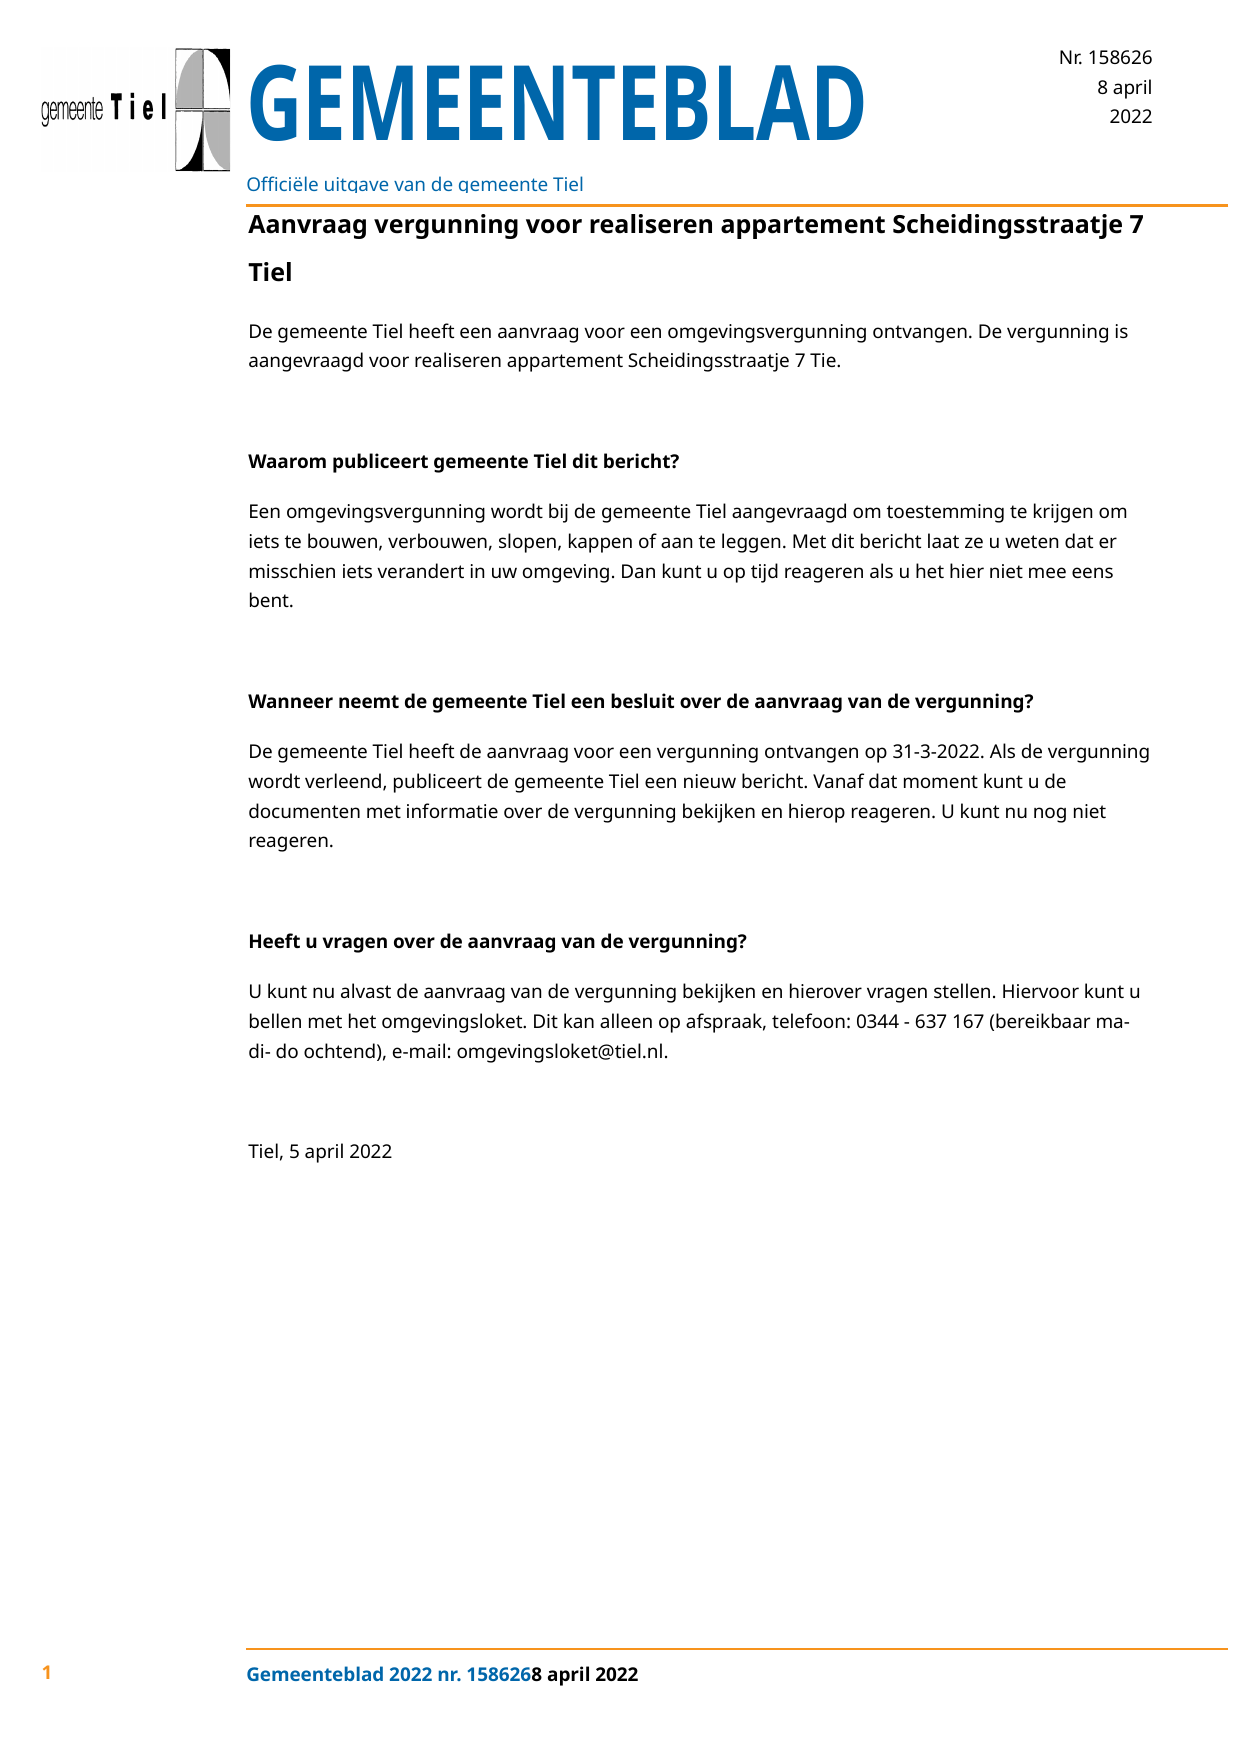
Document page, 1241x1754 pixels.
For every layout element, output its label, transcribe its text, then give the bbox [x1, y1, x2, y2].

text Waarom publiceert gemeente Tiel dit bericht? [248, 448, 1152, 474]
text Heeft u vragen over de aanvraag van de vergunning? [248, 928, 1152, 954]
text U kunt nu alvast de aanvraag van de vergunning bekijken en hierover vragen stellen. Hiervoor kunt u bellen met het omgevingsloket. Dit kan alleen op afspraak, telefoon: 0344 - 637 167 (bereikbaar ma-di- do ochtend), e-mail: omgevingsloket@tiel.nl. [248, 979, 1152, 1064]
text Een omgevingsvergunning wordt bij de gemeente Tiel aangevraagd om toestemming te krijgen om iets te bouwen, verbouwen, slopen, kappen of aan te leggen. Met dit bericht laat ze u weten dat er misschien iets verandert in uw omgeving. Dan kunt u op tijd reageren als u het hier niet mee eens bent. [248, 499, 1152, 613]
text Tiel, 5 april 2022 [248, 1139, 1152, 1164]
text De gemeente Tiel heeft een aanvraag voor een omgevingsvergunning ontvangen. De vergunning is aangevraagd voor realiseren appartement Scheidingsstraatje 7 Tie. [248, 318, 1152, 373]
text Aanvraag vergunning voor realiseren appartement Scheidingsstraatje 7 Tiel [248, 207, 1152, 288]
text De gemeente Tiel heeft de aanvraag voor een vergunning ontvangen op 31-3-2022. Als de vergunning wordt verleend, publiceert de gemeente Tiel een nieuw bericht. Vanaf dat moment kunt u de documenten met informatie over de vergunning bekijken en hierop reageren. U kunt nu nog niet reageren. [248, 739, 1152, 853]
text Wanneer neemt de gemeente Tiel een besluit over de aanvraag van de vergunning? [248, 688, 1152, 714]
picture [41, 47, 231, 172]
